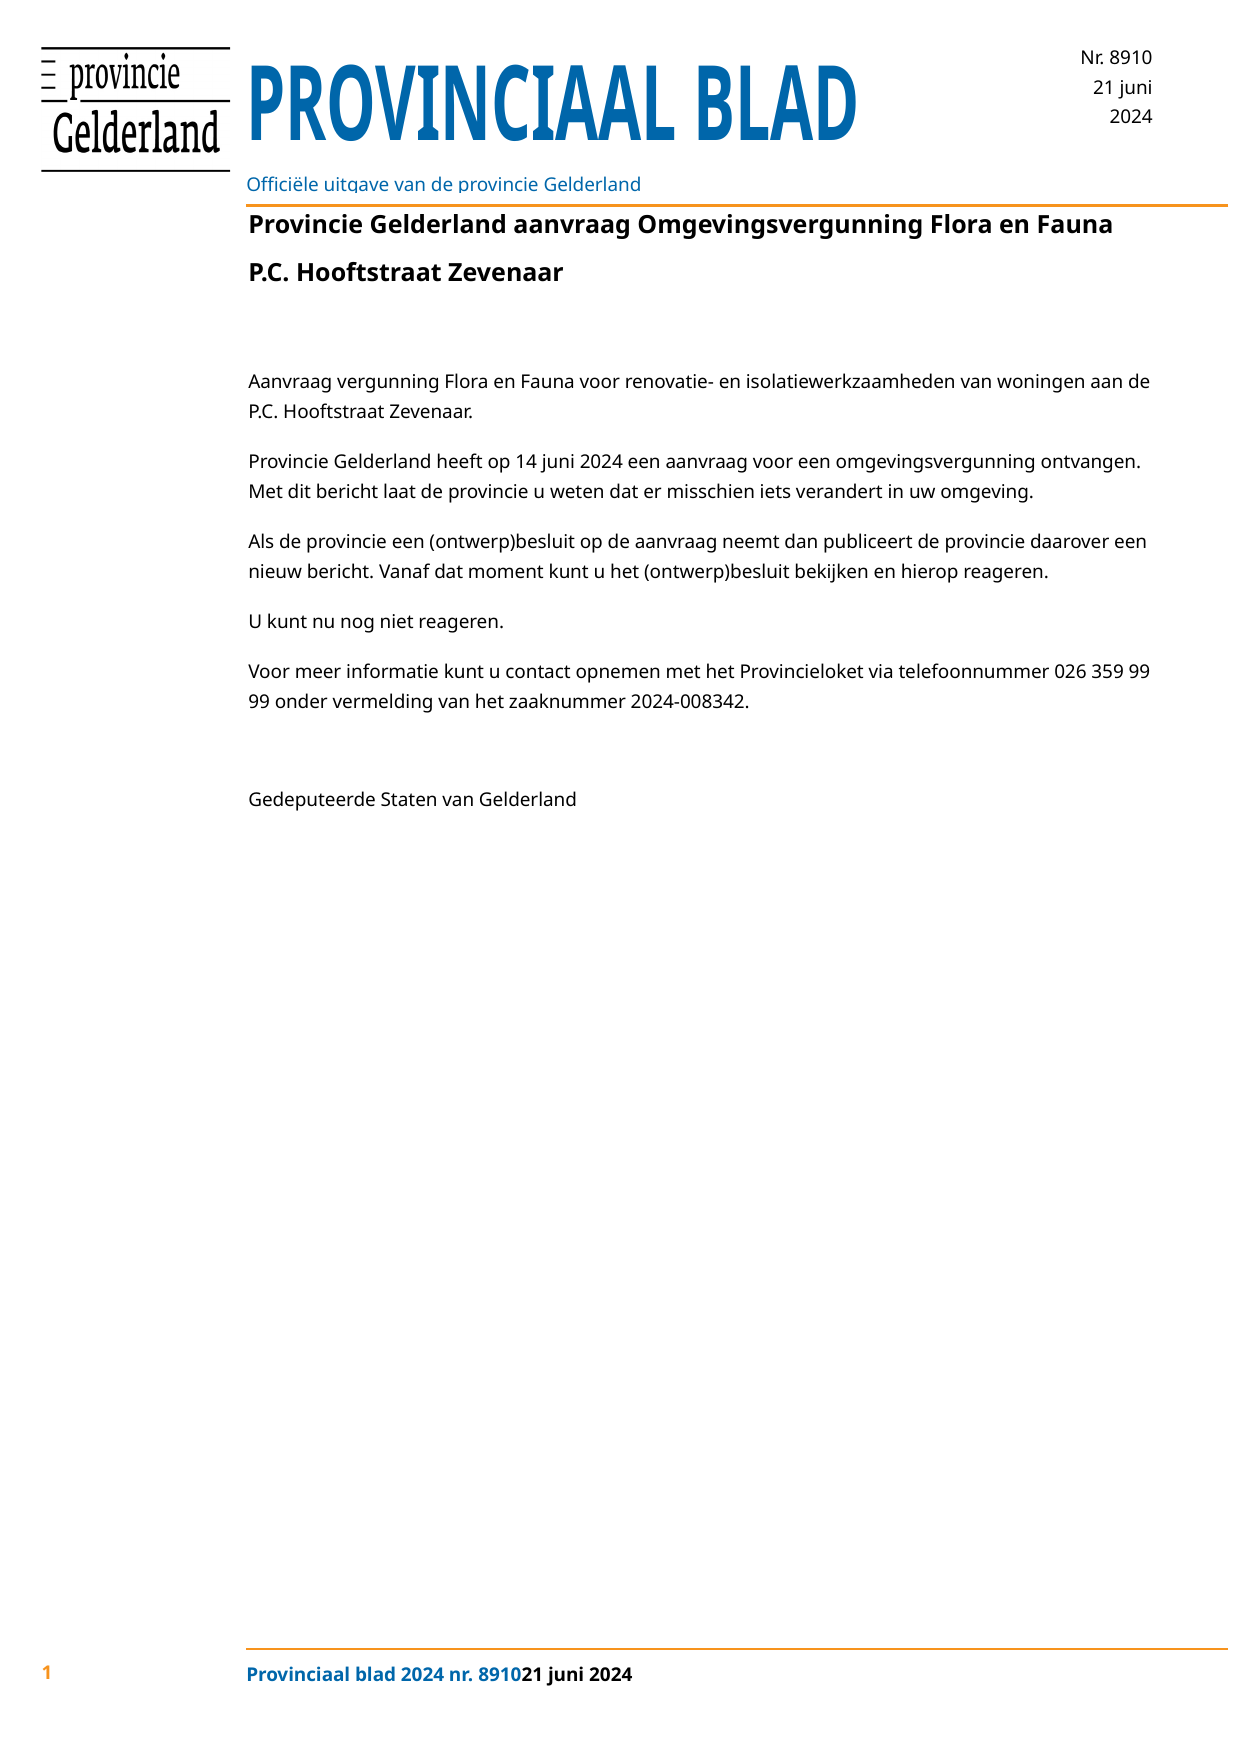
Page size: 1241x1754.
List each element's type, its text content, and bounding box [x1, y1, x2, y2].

text Als de provincie een (ontwerp)besluit op de aanvraag neemt dan publiceert de provincie daarover een nieuw bericht. Vanaf dat moment kunt u het (ontwerp)besluit bekijken en hierop reageren. [248, 528, 1152, 584]
picture [41, 47, 231, 172]
text U kunt nu nog niet reageren. [248, 608, 1152, 634]
text Aanvraag vergunning Flora en Fauna voor renovatie- en isolatiewerkzaamheden van woningen aan de P.C. Hooftstraat Zevenaar. [248, 368, 1152, 424]
text Voor meer informatie kunt u contact opnemen met het Provincieloket via telefoonnummer 026 359 99 99 onder vermelding van het zaaknummer 2024-008342. [248, 659, 1152, 714]
text Gedeputeerde Staten van Gelderland [248, 787, 1152, 812]
text Provincie Gelderland aanvraag Omgevingsvergunning Flora en Fauna P.C. Hooftstraat Zevenaar [248, 207, 1152, 288]
text Provincie Gelderland heeft op 14 juni 2024 een aanvraag voor een omgevingsvergunning ontvangen. Met dit bericht laat de provincie u weten dat er misschien iets verandert in uw omgeving. [248, 448, 1152, 504]
